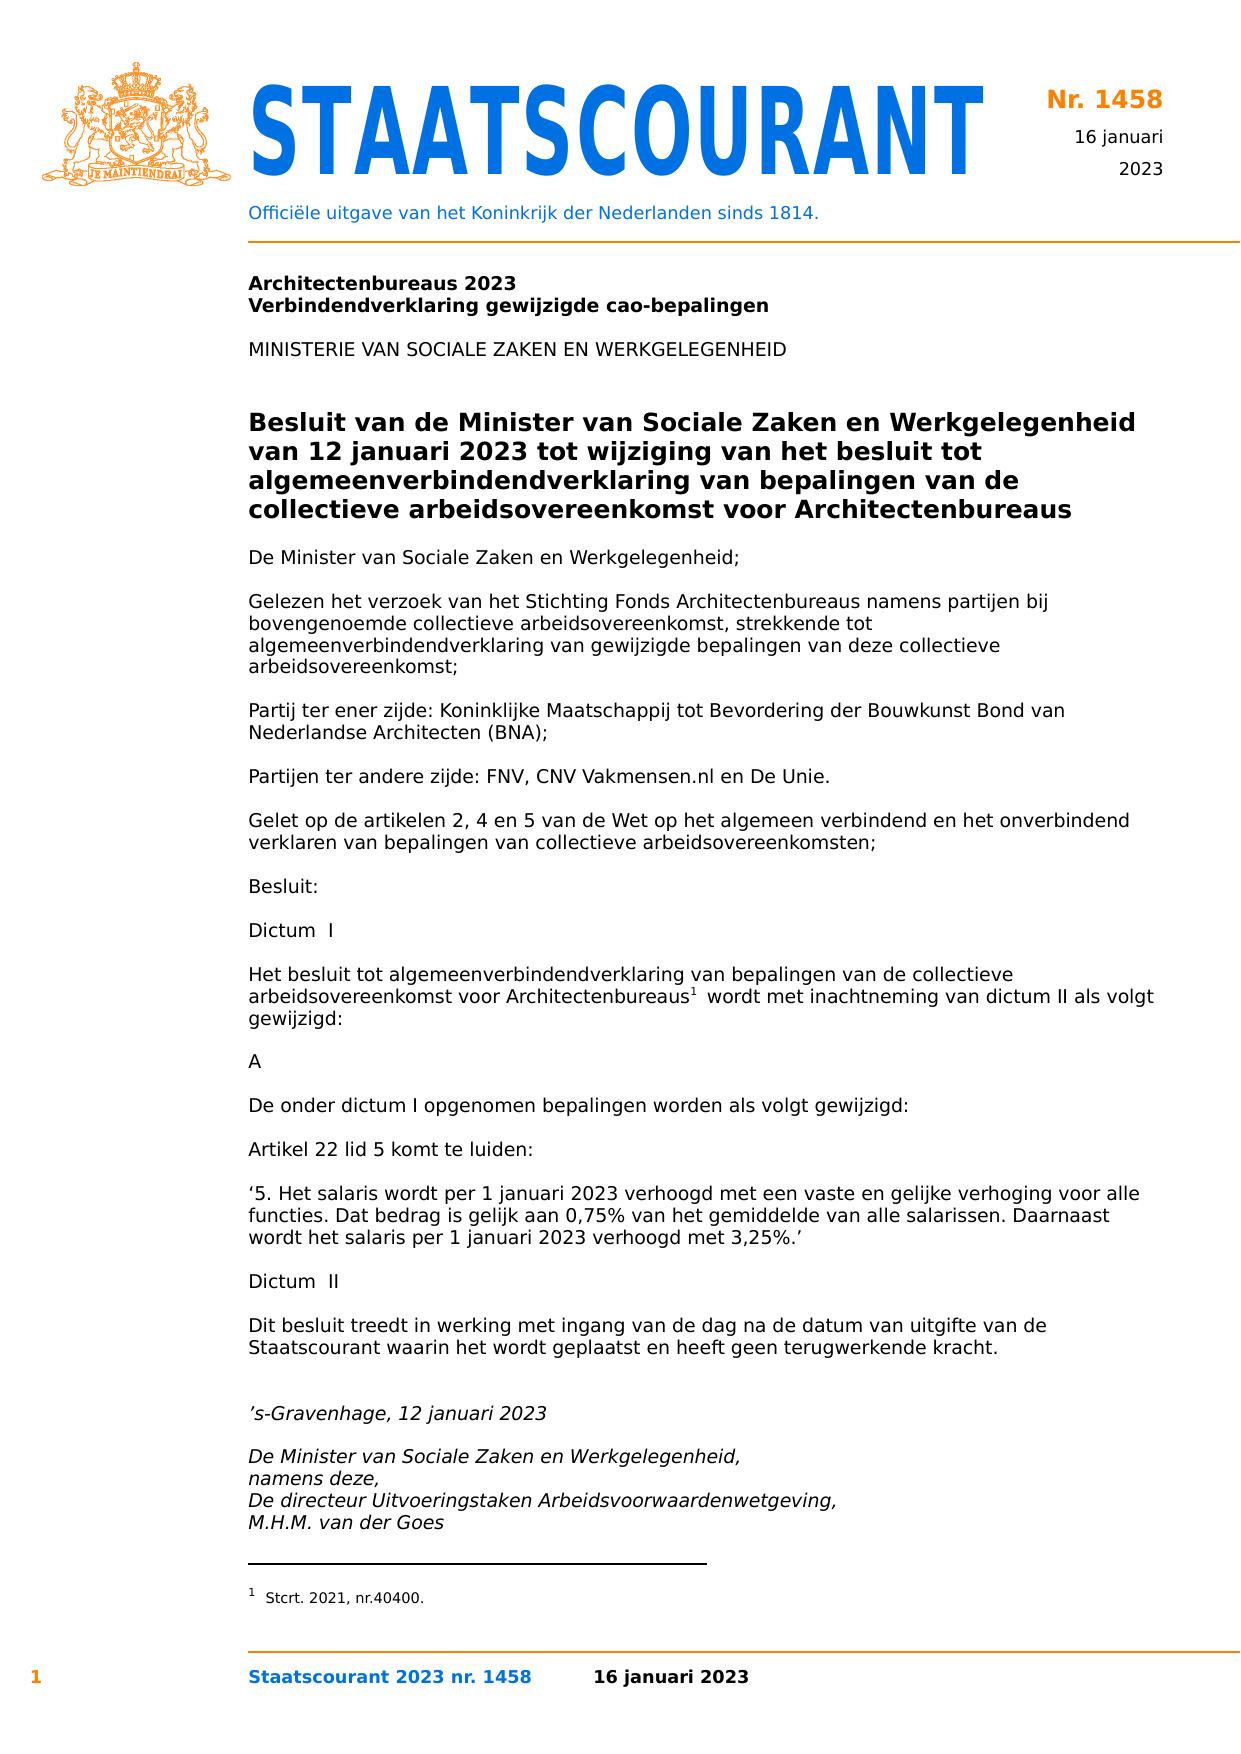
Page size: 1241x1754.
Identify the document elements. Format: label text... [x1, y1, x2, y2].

text Partijen ter andere zijde: FNV, CNV Vakmensen.nl en De Unie. [248, 766, 1163, 788]
text Het besluit tot algemeenverbindendverklaring van bepalingen van de collectieve arbeidsovereenkomst voor Architectenbureaus wordt met inachtneming van dictum II als volgt gewijzigd: [248, 963, 1163, 1029]
text Besluit: [248, 876, 1163, 898]
text De Minister van Sociale Zaken en Werkgelegenheid, namens deze, De directeur Uitvoeringstaken Arbeidsvoorwaardenwetgeving, M.H.M. van der Goes [248, 1446, 1163, 1534]
table_header [25, 62, 248, 241]
text Gelezen het verzoek van het Stichting Fonds Architectenbureaus namens partijen bij bovengenoemde collectieve arbeidsovereenkomst, strekkende tot algemeenverbindendverklaring van gewijzigde bepalingen van deze collectieve arbeidsovereenkomst; [248, 591, 1163, 678]
table_cell Officiële uitgave van het Koninkrijk der Nederlanden sinds 1814. [248, 203, 1240, 241]
text Verbindendverklaring gewijzigde cao-bepalingen [248, 295, 1163, 317]
subtitle Besluit van de Minister van Sociale Zaken en Werkgelegenheid van 12 januari 2023 tot wijziging van het besluit tot algemeenverbindendverklaring van bepalingen van de collectieve arbeidsovereenkomst voor Architectenbureaus [248, 408, 1163, 525]
text De Minister van Sociale Zaken en Werkgelegenheid; [248, 547, 1163, 569]
text A [248, 1051, 1163, 1073]
picture [41, 62, 231, 186]
text Partij ter ener zijde: Koninklijke Maatschappij tot Bevordering der Bouwkunst Bond van Nederlandse Architecten (BNA); [248, 700, 1163, 744]
table_cell 2023 [998, 153, 1240, 203]
table_header Nr. 1458 [998, 62, 1240, 121]
text MINISTERIE VAN SOCIALE ZAKEN EN WERKGELEGENHEID [248, 339, 1163, 361]
text Artikel 22 lid 5 komt te luiden: [248, 1139, 1163, 1161]
text Dictum I [248, 920, 1163, 942]
text De onder dictum I opgenomen bepalingen worden als volgt gewijzigd: [248, 1095, 1163, 1117]
text Architectenbureaus 2023 [248, 273, 1163, 295]
text ’s-Gravenhage, 12 januari 2023 [248, 1402, 1163, 1424]
text Dictum II [248, 1271, 1163, 1293]
text ‘5. Het salaris wordt per 1 januari 2023 verhoogd met een vaste en gelijke verhoging voor alle functies. Dat bedrag is gelijk aan 0,75% van het gemiddelde van alle salarissen. Daarnaast wordt het salaris per 1 januari 2023 verhoogd met 3,25%.’ [248, 1183, 1163, 1249]
table_header STAATSCOURANT [248, 62, 998, 203]
text Gelet op de artikelen 2, 4 en 5 van de Wet op het algemeen verbindend en het onverbindend verklaren van bepalingen van collectieve arbeidsovereenkomsten; [248, 810, 1163, 854]
text Dit besluit treedt in werking met ingang van de dag na de datum van uitgifte van de Staatscourant waarin het wordt geplaatst en heeft geen terugwerkende kracht. [248, 1314, 1163, 1358]
table_cell 16 januari [998, 121, 1240, 153]
text Stcrt. 2021, nr.40400. [248, 1586, 1163, 1608]
